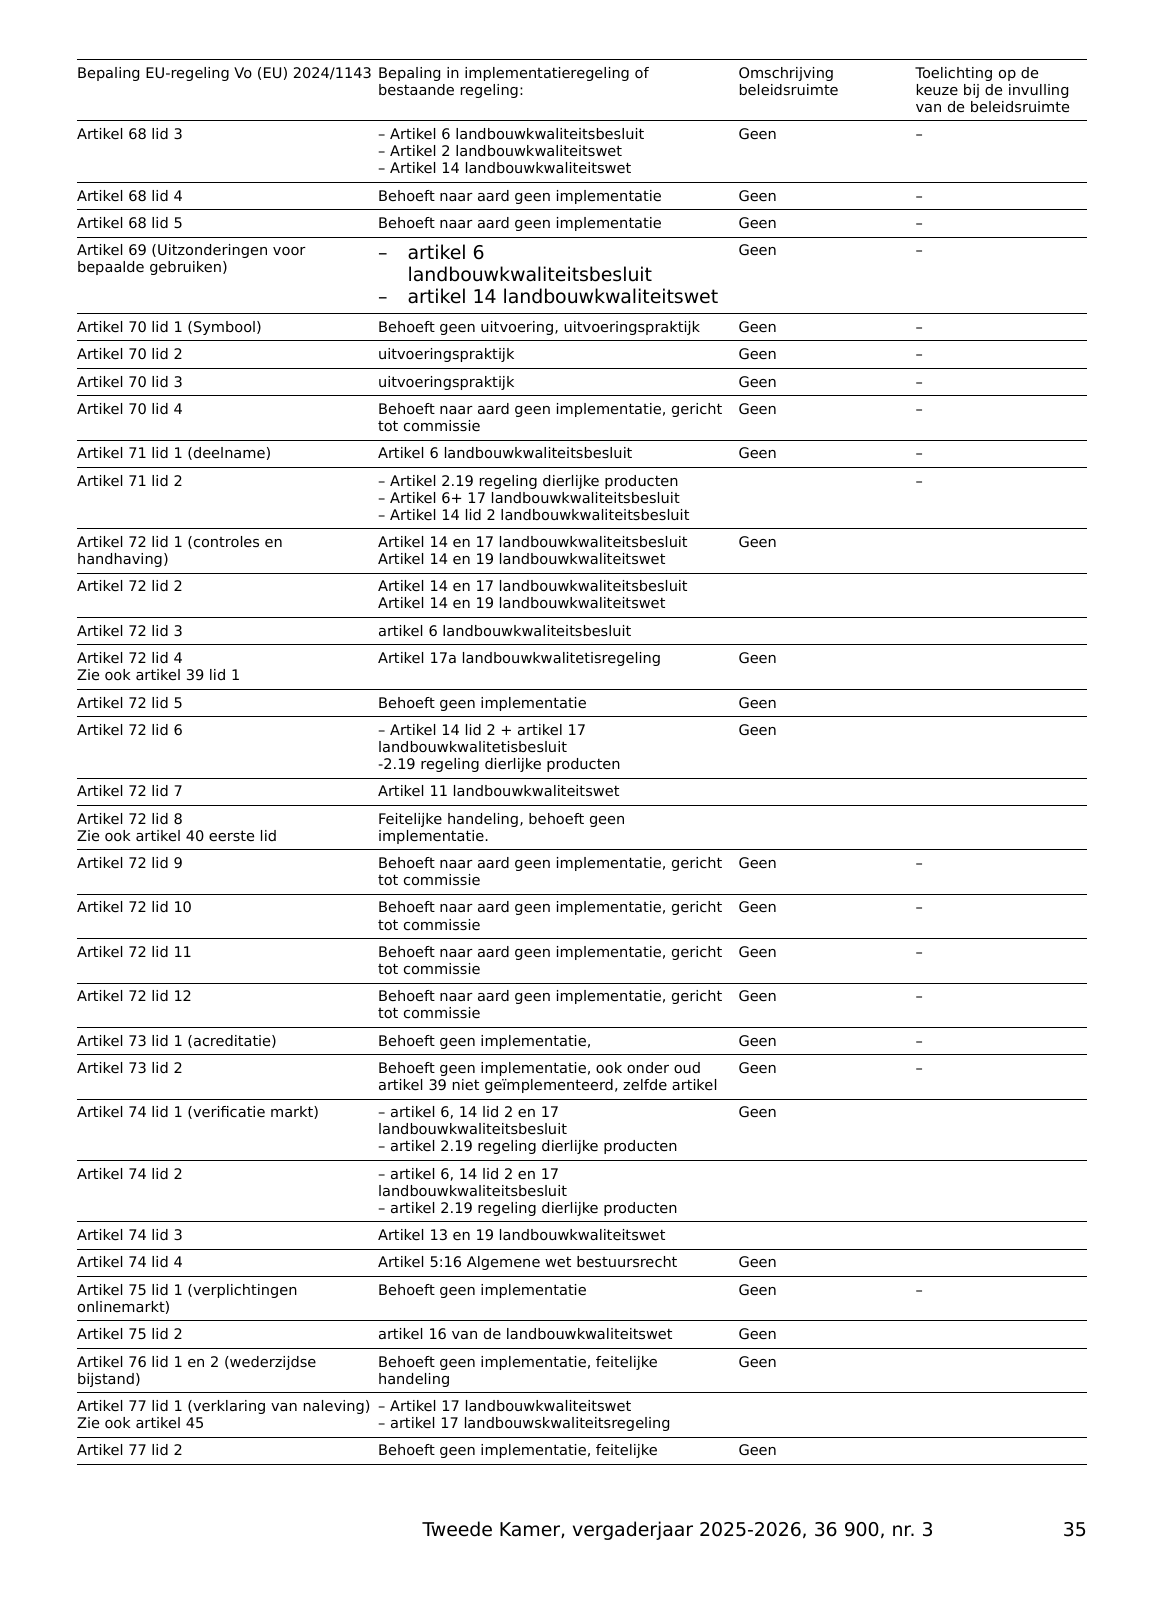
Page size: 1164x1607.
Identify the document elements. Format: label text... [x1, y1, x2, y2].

table_cell Artikel 72 lid 4 Zie ook artikel 39 lid 1 [77, 645, 372, 689]
table_cell Artikel 72 lid 12 [77, 984, 372, 1027]
table_cell Artikel 73 lid 1 (acreditatie) [77, 1028, 372, 1054]
table_cell uitvoeringspraktijk [372, 341, 732, 368]
table_cell – [909, 1277, 1087, 1320]
table_cell Behoeft geen implementatie, feitelijke [372, 1438, 732, 1464]
table_cell Geen [732, 984, 909, 1027]
table_cell Geen [732, 939, 909, 982]
table_cell Behoeft naar aard geen implementatie, gericht tot commissie [372, 895, 732, 938]
table_cell Geen [732, 1277, 909, 1320]
table_cell Behoeft geen uitvoering, uitvoeringspraktijk [372, 314, 732, 340]
table_cell Artikel 68 lid 5 [77, 210, 372, 237]
table_cell [732, 1161, 909, 1221]
table_cell Artikel 70 lid 2 [77, 341, 372, 368]
table_cell Geen [732, 895, 909, 938]
table_cell [909, 1100, 1087, 1160]
table_cell Behoeft naar aard geen implementatie, gericht tot commissie [372, 984, 732, 1027]
table_cell Geen [732, 314, 909, 340]
table_cell Geen [732, 690, 909, 716]
table_cell – [909, 121, 1087, 182]
table_header Bepaling in implementatieregeling of bestaande regeling: [372, 60, 732, 120]
table_cell – [909, 468, 1087, 528]
table_cell Artikel 71 lid 1 (deelname) [77, 441, 372, 467]
table_cell Artikel 75 lid 1 (verplichtingen onlinemarkt) [77, 1277, 372, 1320]
table_cell Geen [732, 183, 909, 209]
table_cell Behoeft naar aard geen implementatie [372, 210, 732, 237]
table_cell Artikel 72 lid 7 [77, 779, 372, 805]
table_cell [909, 1222, 1087, 1249]
table_cell [909, 690, 1087, 716]
table_cell Geen [732, 396, 909, 439]
table_cell – artikel 6, 14 lid 2 en 17 landbouwkwaliteitsbesluit – artikel 2.19 regeling dierlijke producten [372, 1161, 732, 1221]
table_cell Behoeft naar aard geen implementatie [372, 183, 732, 209]
table_cell Geen [732, 369, 909, 395]
table_cell Geen [732, 850, 909, 894]
table_cell Artikel 72 lid 1 (controles en handhaving) [77, 529, 372, 573]
table_cell [732, 574, 909, 617]
table_cell [909, 1393, 1087, 1437]
table_cell Artikel 70 lid 3 [77, 369, 372, 395]
table_cell Geen [732, 1438, 909, 1464]
table_cell uitvoeringspraktijk [372, 369, 732, 395]
table_cell Artikel 72 lid 9 [77, 850, 372, 894]
table_cell – Artikel 14 lid 2 + artikel 17 landbouwkwalitetisbesluit -2.19 regeling dierlijke producten [372, 717, 732, 777]
table_cell [732, 1393, 909, 1437]
table_cell – [909, 238, 1087, 313]
table_cell Artikel 72 lid 3 [77, 618, 372, 644]
table_cell Artikel 11 landbouwkwaliteitswet [372, 779, 732, 805]
table_cell Artikel 73 lid 2 [77, 1055, 372, 1098]
table_cell – [909, 210, 1087, 237]
table_cell Artikel 74 lid 4 [77, 1250, 372, 1276]
table_cell [909, 1349, 1087, 1392]
table_cell Artikel 5:16 Algemene wet bestuursrecht [372, 1250, 732, 1276]
table_header Toelichting op de keuze bij de invulling van de beleidsruimte [909, 60, 1087, 120]
table_cell Artikel 77 lid 1 (verklaring van naleving) Zie ook artikel 45 [77, 1393, 372, 1437]
table_cell – [909, 1055, 1087, 1098]
table_cell Geen [732, 121, 909, 182]
table_cell Geen [732, 341, 909, 368]
table_cell – [909, 1028, 1087, 1054]
table_cell Artikel 72 lid 6 [77, 717, 372, 777]
table_cell [732, 1222, 909, 1249]
table_cell Behoeft geen implementatie, ook onder oud artikel 39 niet geïmplementeerd, zelfde artikel [372, 1055, 732, 1098]
table_cell Behoeft geen implementatie, feitelijke handeling [372, 1349, 732, 1392]
table_cell [909, 717, 1087, 777]
table_cell Feitelijke handeling, behoeft geen implementatie. [372, 806, 732, 849]
table_cell – [909, 341, 1087, 368]
table_cell Artikel 71 lid 2 [77, 468, 372, 528]
table_cell Geen [732, 210, 909, 237]
table_cell Artikel 72 lid 5 [77, 690, 372, 716]
table_cell Artikel 76 lid 1 en 2 (wederzijdse bijstand) [77, 1349, 372, 1392]
table_cell Artikel 74 lid 1 (verificatie markt) [77, 1100, 372, 1160]
table_cell [909, 645, 1087, 689]
table_cell Artikel 13 en 19 landbouwkwaliteitswet [372, 1222, 732, 1249]
table_cell Behoeft geen implementatie, [372, 1028, 732, 1054]
table_cell Artikel 72 lid 8 Zie ook artikel 40 eerste lid [77, 806, 372, 849]
table_cell – [909, 396, 1087, 439]
table_cell Artikel 6 landbouwkwaliteitsbesluit [372, 441, 732, 467]
table_cell Geen [732, 529, 909, 573]
table_cell Artikel 68 lid 4 [77, 183, 372, 209]
table_cell Geen [732, 1055, 909, 1098]
table_header Omschrijving beleidsruimte [732, 60, 909, 120]
table_cell [732, 468, 909, 528]
table_cell – Artikel 2.19 regeling dierlijke producten – Artikel 6+ 17 landbouwkwaliteitsbesluit – Artikel 14 lid 2 landbouwkwaliteitsbesluit [372, 468, 732, 528]
table_cell artikel 16 van de landbouwkwaliteitswet [372, 1321, 732, 1348]
table_cell Behoeft naar aard geen implementatie, gericht tot commissie [372, 939, 732, 982]
table_cell [909, 1321, 1087, 1348]
table_cell – artikel 6 landbouwkwaliteitsbesluit – artikel 14 landbouwkwaliteitswet [372, 238, 732, 313]
table_cell Artikel 77 lid 2 [77, 1438, 372, 1464]
table_cell – [909, 850, 1087, 894]
table_cell Artikel 70 lid 1 (Symbool) [77, 314, 372, 340]
table_cell – [909, 441, 1087, 467]
table_cell Artikel 72 lid 11 [77, 939, 372, 982]
table_cell Artikel 69 (Uitzonderingen voor bepaalde gebruiken) [77, 238, 372, 313]
table_cell Behoeft naar aard geen implementatie, gericht tot commissie [372, 396, 732, 439]
table_cell Artikel 70 lid 4 [77, 396, 372, 439]
table_cell Behoeft geen implementatie [372, 1277, 732, 1320]
table_cell Artikel 14 en 17 landbouwkwaliteitsbesluit Artikel 14 en 19 landbouwkwaliteitswet [372, 574, 732, 617]
table_cell – [909, 939, 1087, 982]
table_cell Artikel 68 lid 3 [77, 121, 372, 182]
table_cell Geen [732, 1100, 909, 1160]
table_cell – [909, 183, 1087, 209]
table_cell Geen [732, 1028, 909, 1054]
table_cell Geen [732, 1349, 909, 1392]
table_cell [909, 779, 1087, 805]
table_cell – [909, 895, 1087, 938]
table_cell [732, 779, 909, 805]
table_cell – Artikel 17 landbouwkwaliteitswet – artikel 17 landbouwskwaliteitsregeling [372, 1393, 732, 1437]
table_cell Artikel 75 lid 2 [77, 1321, 372, 1348]
table_cell [909, 1438, 1087, 1464]
table_cell [909, 806, 1087, 849]
table_cell [909, 1250, 1087, 1276]
table_cell – [909, 984, 1087, 1027]
table_cell Artikel 74 lid 3 [77, 1222, 372, 1249]
table_cell – [909, 369, 1087, 395]
table_cell Geen [732, 717, 909, 777]
table_cell [909, 618, 1087, 644]
table_cell Geen [732, 1250, 909, 1276]
table_cell Artikel 72 lid 10 [77, 895, 372, 938]
table_cell – [909, 314, 1087, 340]
table_cell Artikel 74 lid 2 [77, 1161, 372, 1221]
table_cell Artikel 17a landbouwkwalitetisregeling [372, 645, 732, 689]
table_cell artikel 6 landbouwkwaliteitsbesluit [372, 618, 732, 644]
table_cell Geen [732, 645, 909, 689]
table_cell Geen [732, 238, 909, 313]
table_cell Artikel 72 lid 2 [77, 574, 372, 617]
table_cell Artikel 14 en 17 landbouwkwaliteitsbesluit Artikel 14 en 19 landbouwkwaliteitswet [372, 529, 732, 573]
table_cell [732, 618, 909, 644]
table_cell [909, 1161, 1087, 1221]
table_cell [909, 529, 1087, 573]
table_cell – Artikel 6 landbouwkwaliteitsbesluit – Artikel 2 landbouwkwaliteitswet – Artikel 14 landbouwkwaliteitswet [372, 121, 732, 182]
table_cell Geen [732, 441, 909, 467]
table_cell Behoeft naar aard geen implementatie, gericht tot commissie [372, 850, 732, 894]
table_cell – artikel 6, 14 lid 2 en 17 landbouwkwaliteitsbesluit – artikel 2.19 regeling dierlijke producten [372, 1100, 732, 1160]
table_header Bepaling EU-regeling Vo (EU) 2024/1143 [77, 60, 372, 120]
table_cell [909, 574, 1087, 617]
table_cell Behoeft geen implementatie [372, 690, 732, 716]
table_cell Geen [732, 1321, 909, 1348]
table_cell [732, 806, 909, 849]
